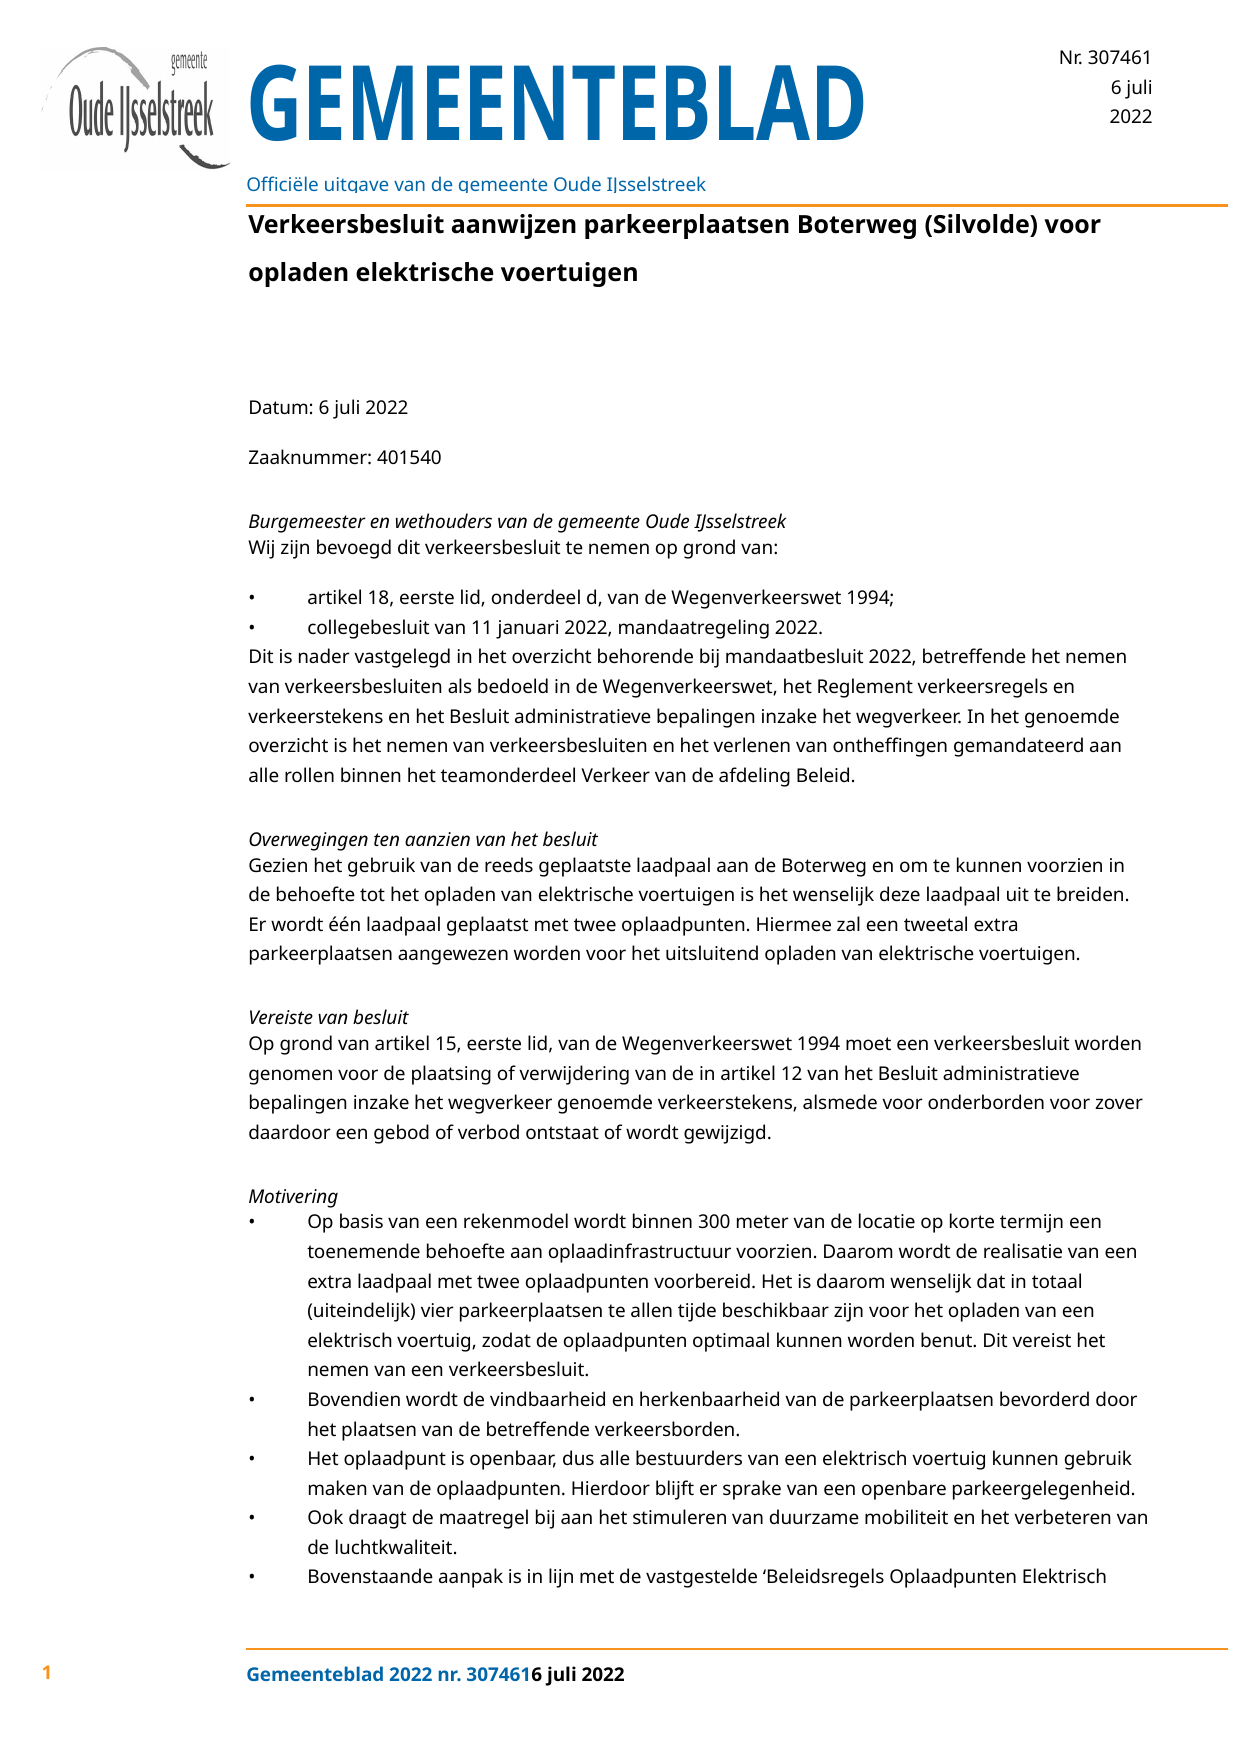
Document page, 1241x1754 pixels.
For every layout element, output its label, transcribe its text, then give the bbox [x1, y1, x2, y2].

list Bovenstaande aanpak is in lijn met de vastgestelde ‘Beleidsregels Oplaadpunten Elektrisch [248, 1564, 1152, 1589]
list Op basis van een rekenmodel wordt binnen 300 meter van de locatie op korte termijn een toenemende behoefte aan oplaadinfrastructuur voorzien. Daarom wordt de realisatie van een extra laadpaal met twee oplaadpunten voorbereid. Het is daarom wenselijk dat in totaal (uiteindelijk) vier parkeerplaatsen te allen tijde beschikbaar zijn voor het opladen van een elektrisch voertuig, zodat de oplaadpunten optimaal kunnen worden benut. Dit vereist het nemen van een verkeersbesluit. [248, 1209, 1152, 1382]
text Dit is nader vastgelegd in het overzicht behorende bij mandaatbesluit 2022, betreffende het nemen van verkeersbesluiten als bedoeld in de Wegenverkeerswet, het Reglement verkeersregels en verkeerstekens en het Besluit administratieve bepalingen inzake het wegverkeer. In het genoemde overzicht is het nemen van verkeersbesluiten en het verlenen van ontheffingen gemandateerd aan alle rollen binnen het teamonderdeel Verkeer van de afdeling Beleid. [248, 644, 1152, 788]
list Bovendien wordt de vindbaarheid en herkenbaarheid van de parkeerplaatsen bevorderd door het plaatsen van de betreffende verkeersborden. [248, 1386, 1152, 1441]
text Wij zijn bevoegd dit verkeersbesluit te nemen op grond van: [248, 534, 1152, 560]
text Burgemeester en wethouders van de gemeente Oude IJsselstreek [248, 508, 1152, 534]
text Vereiste van besluit [248, 1004, 1152, 1030]
list Ook draagt de maatregel bij aan het stimuleren van duurzame mobiliteit en het verbeteren van de luchtkwaliteit. [248, 1504, 1152, 1560]
text Datum: 6 juli 2022 [248, 394, 1152, 420]
list Het oplaadpunt is openbaar, dus alle bestuurders van een elektrisch voertuig kunnen gebruik maken van de oplaadpunten. Hierdoor blijft er sprake van een openbare parkeergelegenheid. [248, 1445, 1152, 1501]
picture [41, 47, 231, 172]
text Op grond van artikel 15, eerste lid, van de Wegenverkeerswet 1994 moet een verkeersbesluit worden genomen voor de plaatsing of verwijdering van de in artikel 12 van het Besluit administratieve bepalingen inzake het wegverkeer genoemde verkeerstekens, alsmede voor onderborden voor zover daardoor een gebod of verbod ontstaat of wordt gewijzigd. [248, 1030, 1152, 1145]
text Motivering [248, 1183, 1152, 1209]
list artikel 18, eerste lid, onderdeel d, van de Wegenverkeerswet 1994; [248, 584, 1152, 610]
text Gezien het gebruik van de reeds geplaatste laadpaal aan de Boterweg en om te kunnen voorzien in de behoefte tot het opladen van elektrische voertuigen is het wenselijk deze laadpaal uit te breiden. Er wordt één laadpaal geplaatst met twee oplaadpunten. Hiermee zal een tweetal extra parkeerplaatsen aangewezen worden voor het uitsluitend opladen van elektrische voertuigen. [248, 852, 1152, 966]
text Overwegingen ten aanzien van het besluit [248, 826, 1152, 852]
text Zaaknummer: 401540 [248, 444, 1152, 470]
text Verkeersbesluit aanwijzen parkeerplaatsen Boterweg (Silvolde) voor opladen elektrische voertuigen [248, 207, 1152, 288]
list collegebesluit van 11 januari 2022, mandaatregeling 2022. [248, 614, 1152, 640]
